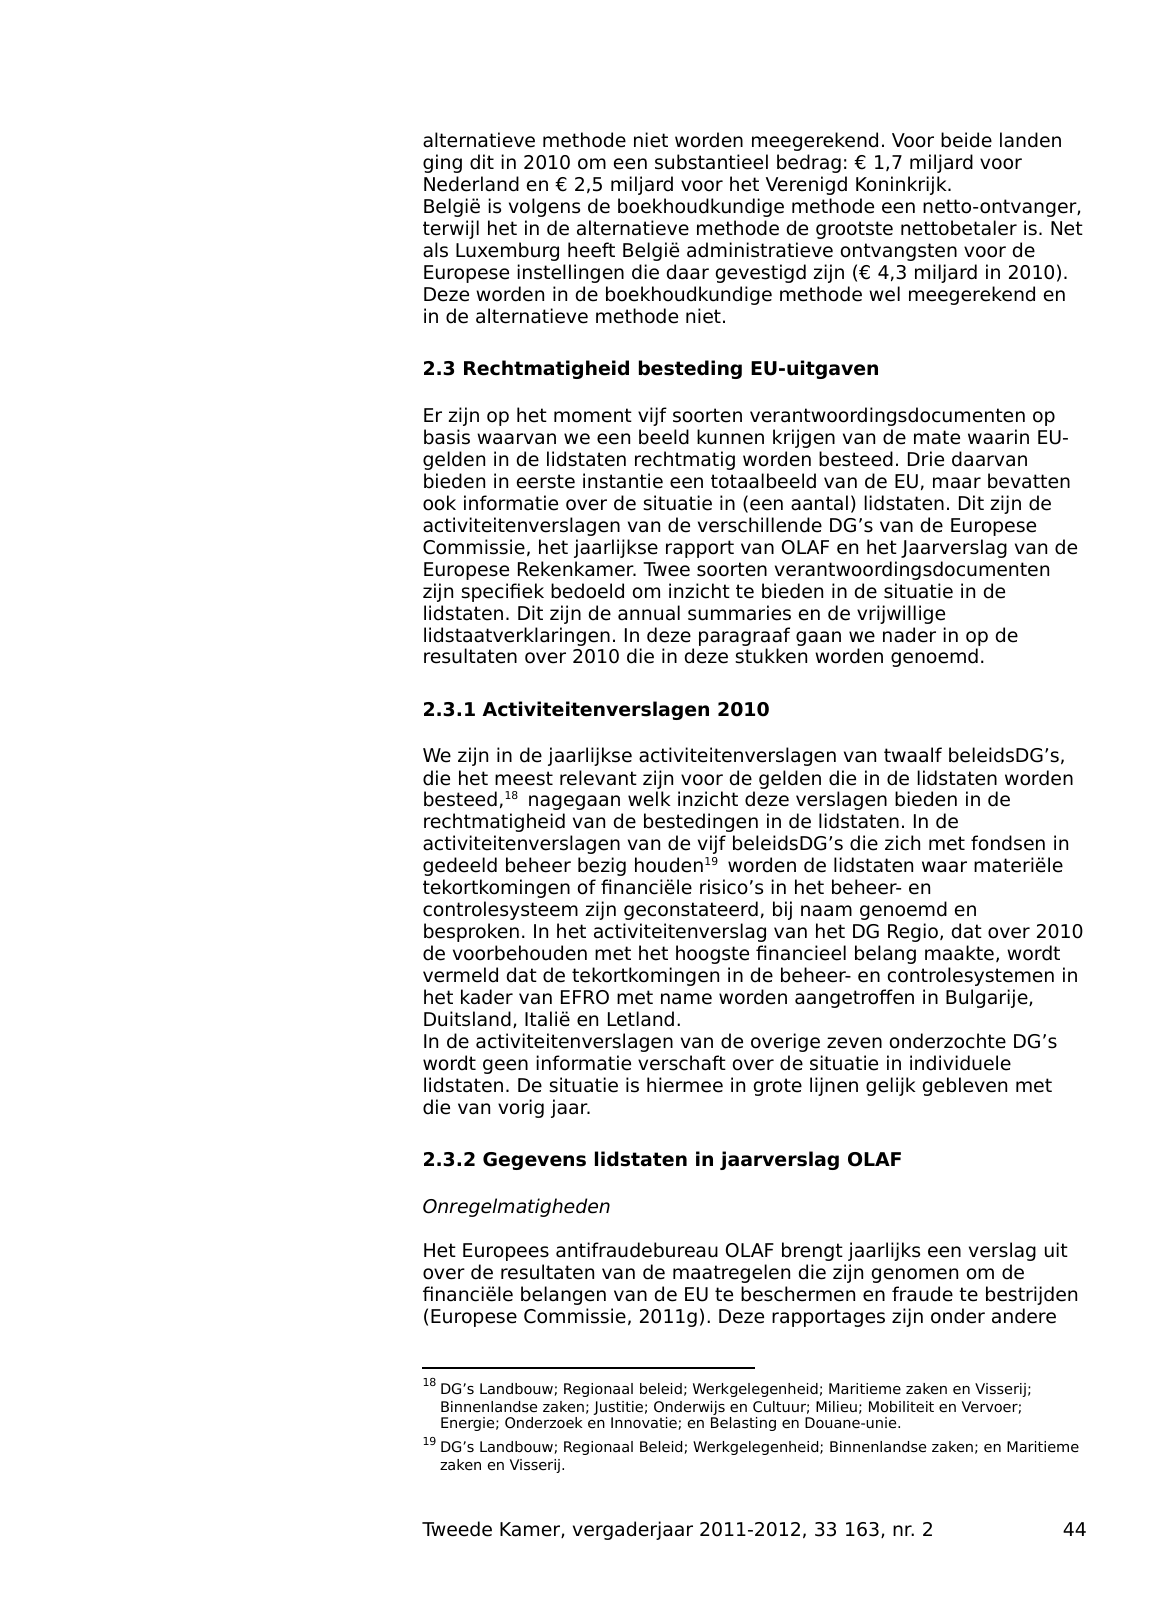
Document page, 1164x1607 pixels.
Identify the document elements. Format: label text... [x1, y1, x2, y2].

text België is volgens de boekhoudkundige methode een netto-ontvanger, terwijl het in de alternatieve methode de grootste nettobetaler is. Net als Luxemburg heeft België administratieve ontvangsten voor de Europese instellingen die daar gevestigd zijn (€ 4,3 miljard in 2010). Deze worden in de boekhoudkundige methode wel meegerekend en in de alternatieve methode niet. [422, 196, 1087, 328]
text Het Europees antifraudebureau OLAF brengt jaarlijks een verslag uit over de resultaten van de maatregelen die zijn genomen om de financiële belangen van de EU te beschermen en fraude te bestrijden (Europese Commissie, 2011g). Deze rapportages zijn onder andere [422, 1240, 1087, 1328]
subtitle 2.3 Rechtmatigheid besteding EU-uitgaven [422, 358, 1087, 380]
text We zijn in de jaarlijkse activiteitenverslagen van twaalf beleidsDG’s, die het meest relevant zijn voor de gelden die in de lidstaten worden besteed, nagegaan welk inzicht deze verslagen bieden in de rechtmatigheid van de bestedingen in de lidstaten. In de activiteitenverslagen van de vijf beleidsDG’s die zich met fondsen in gedeeld beheer bezig houden worden de lidstaten waar materiële tekortkomingen of financiële risico’s in het beheer- en controlesysteem zijn geconstateerd, bij naam genoemd en besproken. In het activiteitenverslag van het DG Regio, dat over 2010 de voorbehouden met het hoogste financieel belang maakte, wordt vermeld dat de tekortkomingen in de beheer- en controlesystemen in het kader van EFRO met name worden aangetroffen in Bulgarije, Duitsland, Italië en Letland. [422, 745, 1087, 1031]
text DG’s Landbouw; Regionaal beleid; Werkgelegenheid; Maritieme zaken en Visserij; Binnenlandse zaken; Justitie; Onderwijs en Cultuur; Milieu; Mobiliteit en Vervoer; Energie; Onderzoek en Innovatie; en Belasting en Douane-unie. [422, 1377, 1087, 1432]
subtitle 2.3.1 Activiteitenverslagen 2010 [422, 698, 1087, 720]
text DG’s Landbouw; Regionaal Beleid; Werkgelegenheid; Binnenlandse zaken; en Maritieme zaken en Visserij. [422, 1435, 1087, 1474]
subtitle 2.3.2 Gegevens lidstaten in jaarverslag OLAF [422, 1149, 1087, 1171]
text In de activiteitenverslagen van de overige zeven onderzochte DG’s wordt geen informatie verschaft over de situatie in individuele lidstaten. De situatie is hiermee in grote lijnen gelijk gebleven met die van vorig jaar. [422, 1031, 1087, 1119]
subtitle Onregelmatigheden [422, 1196, 1087, 1218]
text Er zijn op het moment vijf soorten verantwoordingsdocumenten op basis waarvan we een beeld kunnen krijgen van de mate waarin EU-gelden in de lidstaten rechtmatig worden besteed. Drie daarvan bieden in eerste instantie een totaalbeeld van de EU, maar bevatten ook informatie over de situatie in (een aantal) lidstaten. Dit zijn de activiteitenverslagen van de verschillende DG’s van de Europese Commissie, het jaarlijkse rapport van OLAF en het Jaarverslag van de Europese Rekenkamer. Twee soorten verantwoordingsdocumenten zijn specifiek bedoeld om inzicht te bieden in de situatie in de lidstaten. Dit zijn de annual summaries en de vrijwillige lidstaatverklaringen. In deze paragraaf gaan we nader in op de resultaten over 2010 die in deze stukken worden genoemd. [422, 405, 1087, 668]
text alternatieve methode niet worden meegerekend. Voor beide landen ging dit in 2010 om een substantieel bedrag: € 1,7 miljard voor Nederland en € 2,5 miljard voor het Verenigd Koninkrijk. [422, 130, 1087, 196]
